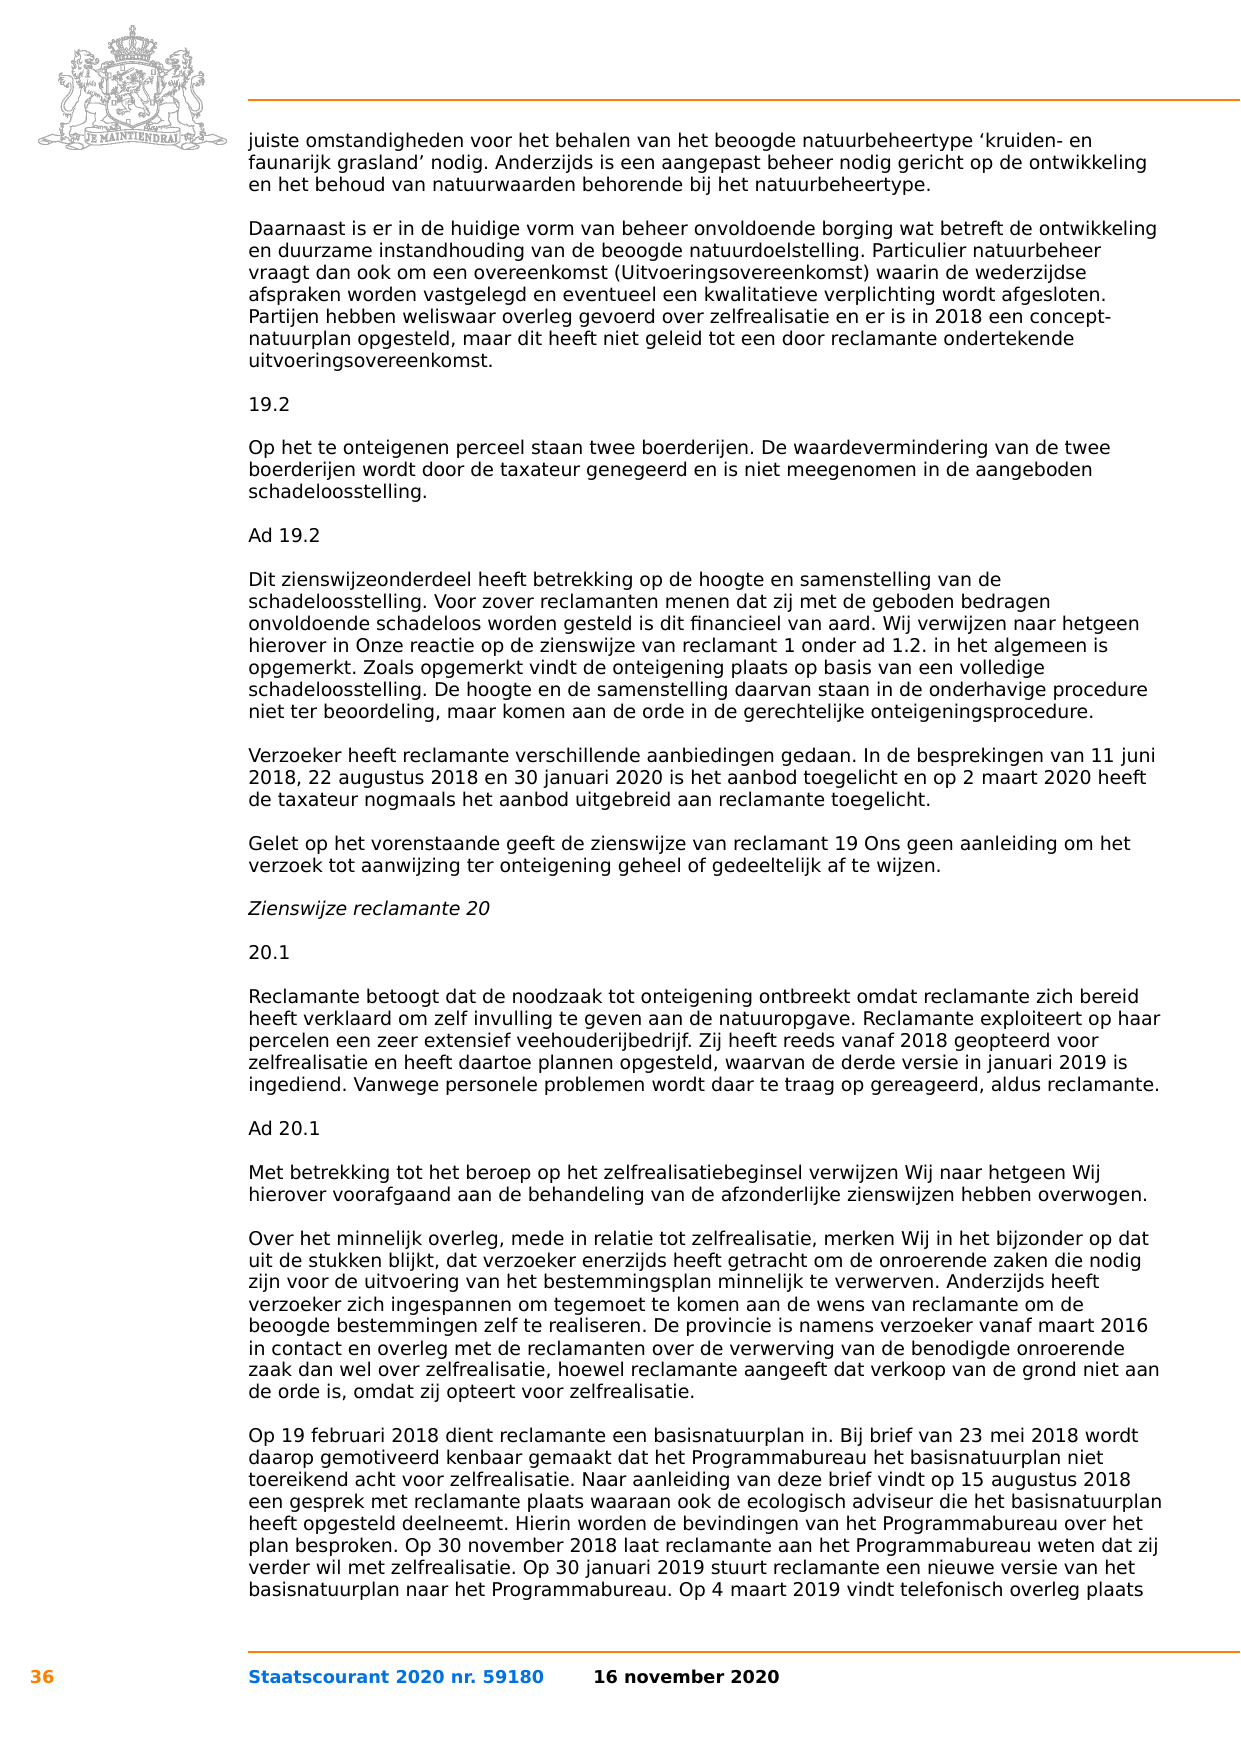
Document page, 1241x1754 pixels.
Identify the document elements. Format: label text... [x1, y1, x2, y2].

text Daarnaast is er in de huidige vorm van beheer onvoldoende borging wat betreft de ontwikkeling en duurzame instandhouding van de beoogde natuurdoelstelling. Particulier natuurbeheer vraagt dan ook om een overeenkomst (Uitvoeringsovereenkomst) waarin de wederzijdse afspraken worden vastgelegd en eventueel een kwalitatieve verplichting wordt afgesloten. Partijen hebben weliswaar overleg gevoerd over zelfrealisatie en er is in 2018 een concept-natuurplan opgesteld, maar dit heeft niet geleid tot een door reclamante ondertekende uitvoeringsovereenkomst. [248, 218, 1163, 372]
text Over het minnelijk overleg, mede in relatie tot zelfrealisatie, merken Wij in het bijzonder op dat uit de stukken blijkt, dat verzoeker enerzijds heeft getracht om de onroerende zaken die nodig zijn voor de uitvoering van het bestemmingsplan minnelijk te verwerven. Anderzijds heeft verzoeker zich ingespannen om tegemoet te komen aan de wens van reclamante om de beoogde bestemmingen zelf te realiseren. De provincie is namens verzoeker vanaf maart 2016 in contact en overleg met de reclamanten over de verwerving van de benodigde onroerende zaak dan wel over zelfrealisatie, hoewel reclamante aangeeft dat verkoop van de grond niet aan de orde is, omdat zij opteert voor zelfrealisatie. [248, 1227, 1163, 1403]
text Dit zienswijzeonderdeel heeft betrekking op de hoogte en samenstelling van de schadeloosstelling. Voor zover reclamanten menen dat zij met de geboden bedragen onvoldoende schadeloos worden gesteld is dit financieel van aard. Wij verwijzen naar hetgeen hierover in Onze reactie op de zienswijze van reclamant 1 onder ad 1.2. in het algemeen is opgemerkt. Zoals opgemerkt vindt de onteigening plaats op basis van een volledige schadeloosstelling. De hoogte en de samenstelling daarvan staan in de onderhavige procedure niet ter beoordeling, maar komen aan de orde in de gerechtelijke onteigeningsprocedure. [248, 569, 1163, 723]
picture [38, 25, 227, 150]
subtitle Zienswijze reclamante 20 [248, 898, 1163, 920]
text Met betrekking tot het beroep op het zelfrealisatiebeginsel verwijzen Wij naar hetgeen Wij hierover voorafgaand aan de behandeling van de afzonderlijke zienswijzen hebben overwogen. [248, 1162, 1163, 1206]
text Op 19 februari 2018 dient reclamante een basisnatuurplan in. Bij brief van 23 mei 2018 wordt daarop gemotiveerd kenbaar gemaakt dat het Programmabureau het basisnatuurplan niet toereikend acht voor zelfrealisatie. Naar aanleiding van deze brief vindt op 15 augustus 2018 een gesprek met reclamante plaats waaraan ook de ecologisch adviseur die het basisnatuurplan heeft opgesteld deelneemt. Hierin worden de bevindingen van het Programmabureau over het plan besproken. Op 30 november 2018 laat reclamante aan het Programmabureau weten dat zij verder wil met zelfrealisatie. Op 30 januari 2019 stuurt reclamante een nieuwe versie van het basisnatuurplan naar het Programmabureau. Op 4 maart 2019 vindt telefonisch overleg plaats [248, 1425, 1163, 1601]
text Gelet op het vorenstaande geeft de zienswijze van reclamant 19 Ons geen aanleiding om het verzoek tot aanwijzing ter onteigening geheel of gedeeltelijk af te wijzen. [248, 832, 1163, 876]
text Ad 20.1 [248, 1118, 1163, 1140]
text juiste omstandigheden voor het behalen van het beoogde natuurbeheertype ‘kruiden- en faunarijk grasland’ nodig. Anderzijds is een aangepast beheer nodig gericht op de ontwikkeling en het behoud van natuurwaarden behorende bij het natuurbeheertype. [248, 130, 1163, 196]
text Verzoeker heeft reclamante verschillende aanbiedingen gedaan. In de besprekingen van 11 juni 2018, 22 augustus 2018 en 30 januari 2020 is het aanbod toegelicht en op 2 maart 2020 heeft de taxateur nogmaals het aanbod uitgebreid aan reclamante toegelicht. [248, 745, 1163, 811]
text Op het te onteigenen perceel staan twee boerderijen. De waardevermindering van de twee boerderijen wordt door de taxateur genegeerd en is niet meegenomen in de aangeboden schadeloosstelling. [248, 437, 1163, 503]
text 19.2 [248, 393, 1163, 415]
text 20.1 [248, 942, 1163, 964]
text Ad 19.2 [248, 525, 1163, 547]
text Reclamante betoogt dat de noodzaak tot onteigening ontbreekt omdat reclamante zich bereid heeft verklaard om zelf invulling te geven aan de natuuropgave. Reclamante exploiteert op haar percelen een zeer extensief veehouderijbedrijf. Zij heeft reeds vanaf 2018 geopteerd voor zelfrealisatie en heeft daartoe plannen opgesteld, waarvan de derde versie in januari 2019 is ingediend. Vanwege personele problemen wordt daar te traag op gereageerd, aldus reclamante. [248, 986, 1163, 1096]
